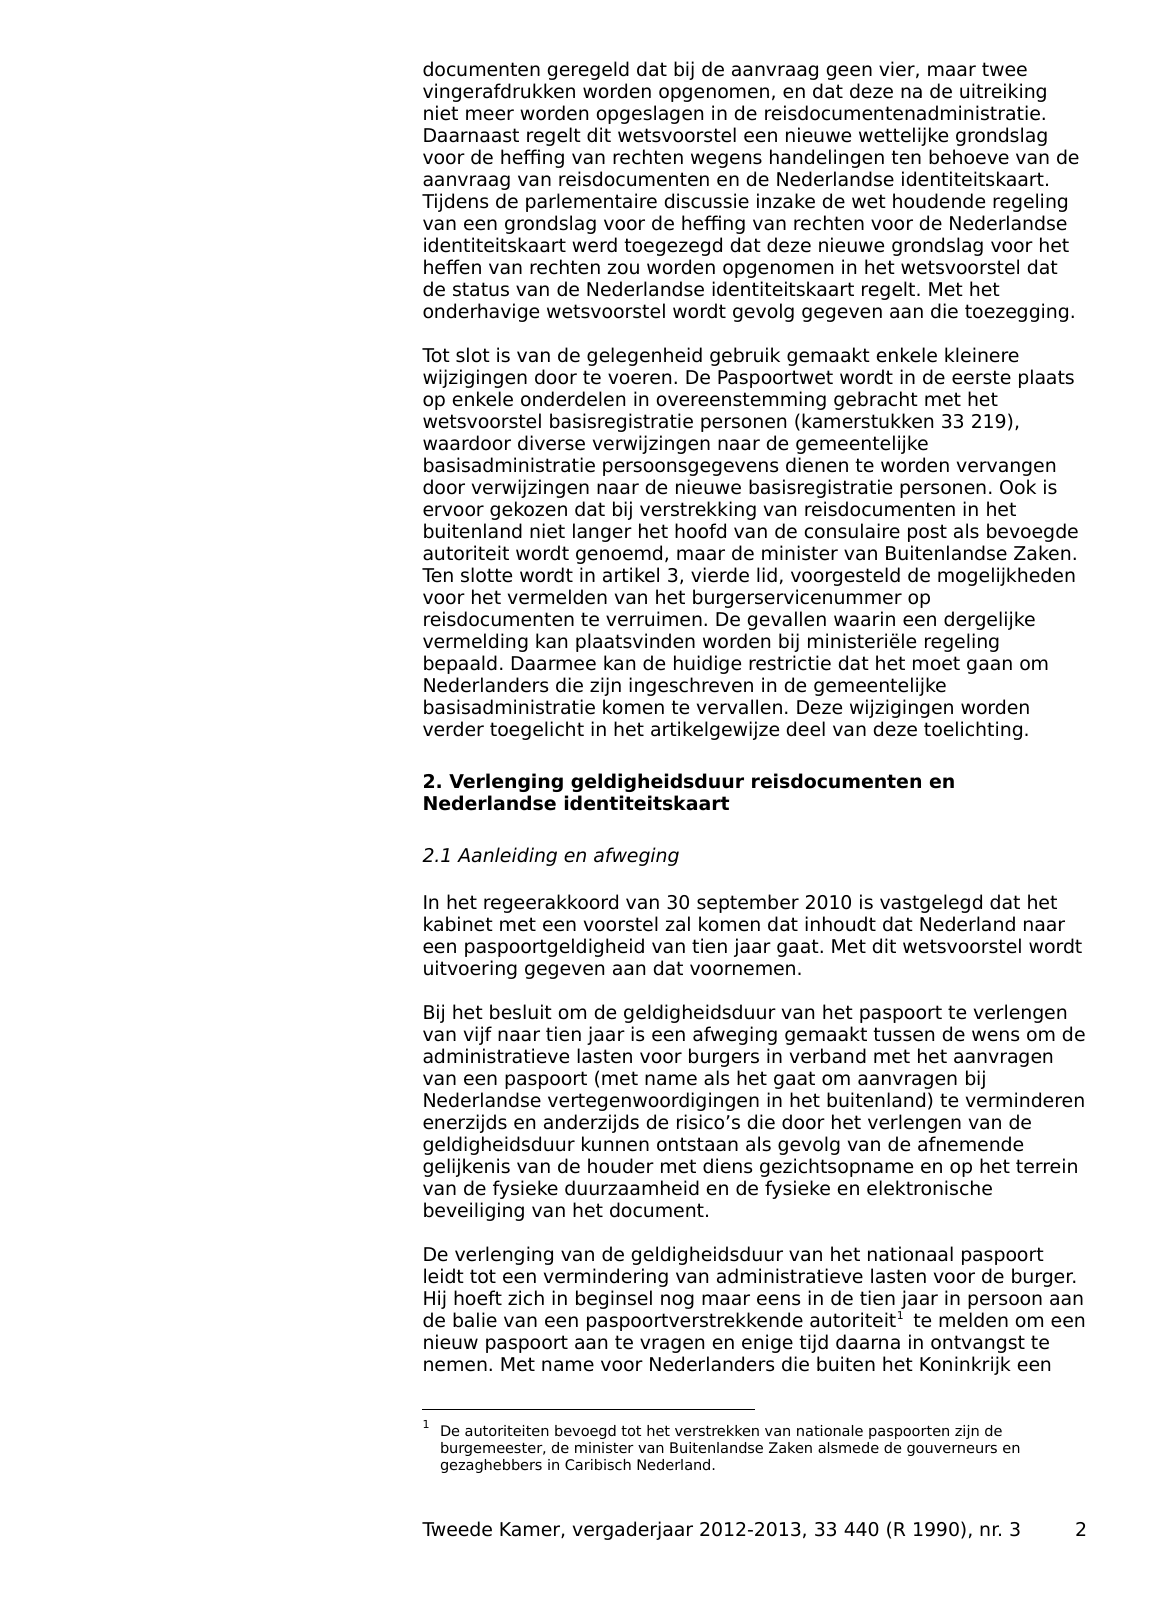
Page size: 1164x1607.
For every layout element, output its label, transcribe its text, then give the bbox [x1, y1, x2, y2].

text De autoriteiten bevoegd tot het verstrekken van nationale paspoorten zijn de burgemeester, de minister van Buitenlandse Zaken alsmede de gouverneurs en gezaghebbers in Caribisch Nederland. [422, 1418, 1087, 1474]
text In het regeerakkoord van 30 september 2010 is vastgelegd dat het kabinet met een voorstel zal komen dat inhoudt dat Nederland naar een paspoortgeldigheid van tien jaar gaat. Met dit wetsvoorstel wordt uitvoering gegeven aan dat voornemen. [422, 892, 1087, 979]
subtitle 2.1 Aanleiding en afweging [422, 844, 1087, 867]
text documenten geregeld dat bij de aanvraag geen vier, maar twee vingerafdrukken worden opgenomen, en dat deze na de uitreiking niet meer worden opgeslagen in de reisdocumentenadministratie. Daarnaast regelt dit wetsvoorstel een nieuwe wettelijke grondslag voor de heffing van rechten wegens handelingen ten behoeve van de aanvraag van reisdocumenten en de Nederlandse identiteitskaart. Tijdens de parlementaire discussie inzake de wet houdende regeling van een grondslag voor de heffing van rechten voor de Nederlandse identiteitskaart werd toegezegd dat deze nieuwe grondslag voor het heffen van rechten zou worden opgenomen in het wetsvoorstel dat de status van de Nederlandse identiteitskaart regelt. Met het onderhavige wetsvoorstel wordt gevolg gegeven aan die toezegging. [422, 59, 1087, 323]
text Bij het besluit om de geldigheidsduur van het paspoort te verlengen van vijf naar tien jaar is een afweging gemaakt tussen de wens om de administratieve lasten voor burgers in verband met het aanvragen van een paspoort (met name als het gaat om aanvragen bij Nederlandse vertegenwoordigingen in het buitenland) te verminderen enerzijds en anderzijds de risico’s die door het verlengen van de geldigheidsduur kunnen ontstaan als gevolg van de afnemende gelijkenis van de houder met diens gezichtsopname en op het terrein van de fysieke duurzaamheid en de fysieke en elektronische beveiliging van het document. [422, 1002, 1087, 1221]
text De verlenging van de geldigheidsduur van het nationaal paspoort leidt tot een vermindering van administratieve lasten voor de burger. Hij hoeft zich in beginsel nog maar eens in de tien jaar in persoon aan de balie van een paspoortverstrekkende autoriteit te melden om een nieuw paspoort aan te vragen en enige tijd daarna in ontvangst te nemen. Met name voor Nederlanders die buiten het Koninkrijk een [422, 1244, 1087, 1376]
text Tot slot is van de gelegenheid gebruik gemaakt enkele kleinere wijzigingen door te voeren. De Paspoortwet wordt in de eerste plaats op enkele onderdelen in overeenstemming gebracht met het wetsvoorstel basisregistratie personen (kamerstukken 33 219), waardoor diverse verwijzingen naar de gemeentelijke basisadministratie persoonsgegevens dienen te worden vervangen door verwijzingen naar de nieuwe basisregistratie personen. Ook is ervoor gekozen dat bij verstrekking van reisdocumenten in het buitenland niet langer het hoofd van de consulaire post als bevoegde autoriteit wordt genoemd, maar de minister van Buitenlandse Zaken. Ten slotte wordt in artikel 3, vierde lid, voorgesteld de mogelijkheden voor het vermelden van het burgerservicenummer op reisdocumenten te verruimen. De gevallen waarin een dergelijke vermelding kan plaatsvinden worden bij ministeriële regeling bepaald. Daarmee kan de huidige restrictie dat het moet gaan om Nederlanders die zijn ingeschreven in de gemeentelijke basisadministratie komen te vervallen. Deze wijzigingen worden verder toegelicht in het artikelgewijze deel van deze toelichting. [422, 345, 1087, 741]
subtitle 2. Verlenging geldigheidsduur reisdocumenten en Nederlandse identiteitskaart [422, 771, 1087, 814]
